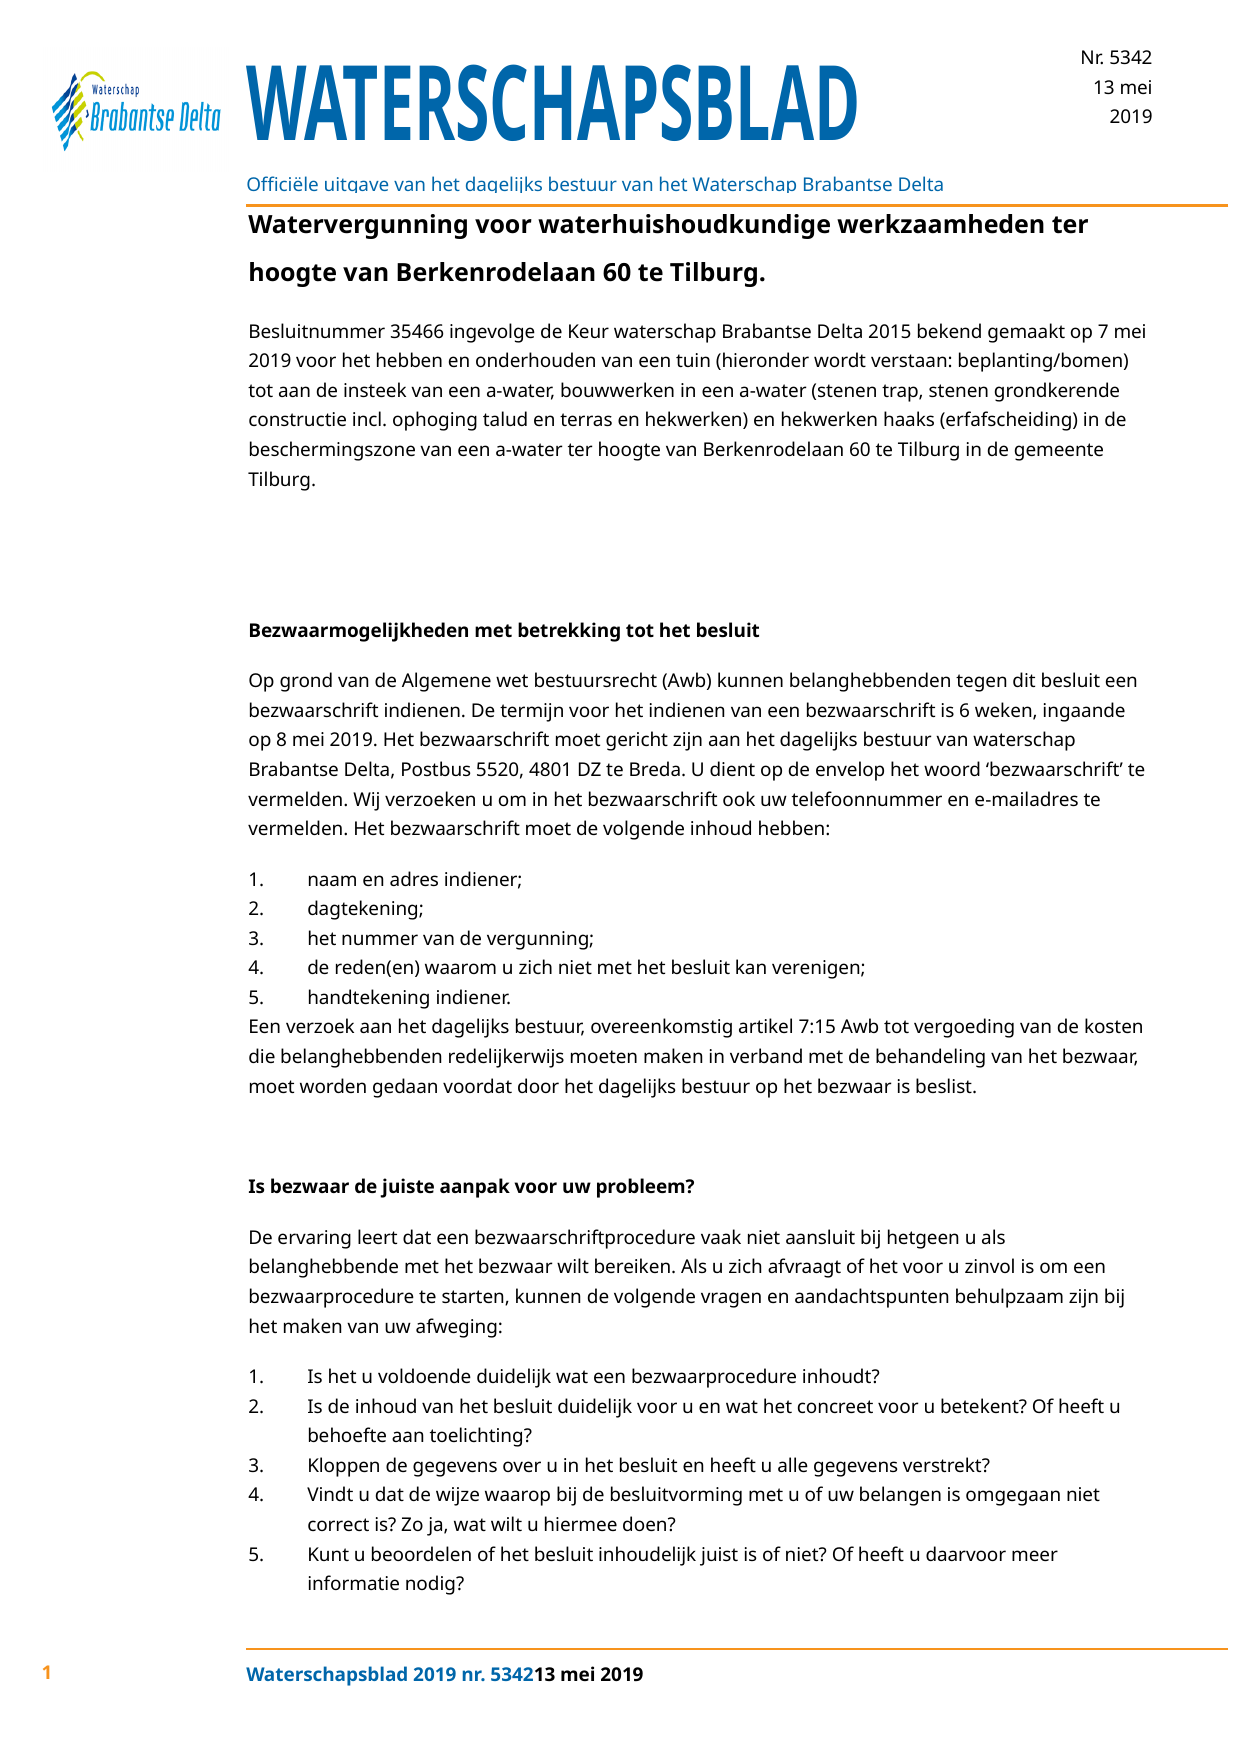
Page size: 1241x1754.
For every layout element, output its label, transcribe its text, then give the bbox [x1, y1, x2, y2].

text Op grond van de Algemene wet bestuursrecht (Awb) kunnen belanghebbenden tegen dit besluit een bezwaarschrift indienen. De termijn voor het indienen van een bezwaarschrift is 6 weken, ingaande op 8 mei 2019. Het bezwaarschrift moet gericht zijn aan het dagelijks bestuur van waterschap Brabantse Delta, Postbus 5520, 4801 DZ te Breda. U dient op de envelop het woord ‘bezwaarschrift’ te vermelden. Wij verzoeken u om in het bezwaarschrift ook uw telefoonnummer en e‑mailadres te vermelden. Het bezwaarschrift moet de volgende inhoud hebben: [248, 667, 1152, 841]
list naam en adres indiener; [248, 866, 1152, 892]
text Watervergunning voor waterhuishoudkundige werkzaamheden ter hoogte van Berkenrodelaan 60 te Tilburg. [248, 207, 1152, 288]
list het nummer van de vergunning; [248, 925, 1152, 951]
list de reden(en) waarom u zich niet met het besluit kan verenigen; [248, 954, 1152, 980]
text Een verzoek aan het dagelijks bestuur, overeenkomstig artikel 7:15 Awb tot vergoeding van de kosten die belanghebbenden redelijkerwijs moeten maken in verband met de behandeling van het bezwaar, moet worden gedaan voordat door het dagelijks bestuur op het bezwaar is beslist. [248, 1014, 1152, 1099]
text Is bezwaar de juiste aanpak voor uw probleem? [248, 1174, 1152, 1199]
list Kunt u beoordelen of het besluit inhoudelijk juist is of niet? Of heeft u daarvoor meer informatie nodig? [248, 1541, 1152, 1596]
text De ervaring leert dat een bezwaarschriftprocedure vaak niet aansluit bij hetgeen u als belanghebbende met het bezwaar wilt bereiken. Als u zich afvraagt of het voor u zinvol is om een bezwaarprocedure te starten, kunnen de volgende vragen en aandachtspunten behulpzaam zijn bij het maken van uw afweging: [248, 1224, 1152, 1339]
list dagtekening; [248, 895, 1152, 921]
list Vindt u dat de wijze waarop bij de besluitvorming met u of uw belangen is omgegaan niet correct is? Zo ja, wat wilt u hiermee doen? [248, 1482, 1152, 1537]
list Is het u voldoende duidelijk wat een bezwaarprocedure inhoudt? [248, 1363, 1152, 1389]
text Bezwaarmogelijkheden met betrekking tot het besluit [248, 617, 1152, 643]
picture [41, 47, 231, 172]
list Is de inhoud van het besluit duidelijk voor u en wat het concreet voor u betekent? Of heeft u behoefte aan toelichting? [248, 1393, 1152, 1448]
list Kloppen de gegevens over u in het besluit en heeft u alle gegevens verstrekt? [248, 1452, 1152, 1478]
list handtekening indiener. [248, 984, 1152, 1010]
text Besluitnummer 35466 ingevolge de Keur waterschap Brabantse Delta 2015 bekend gemaakt op 7 mei 2019 voor het hebben en onderhouden van een tuin (hieronder wordt verstaan: beplanting/bomen) tot aan de insteek van een a-water, bouwwerken in een a-water (stenen trap, stenen grondkerende constructie incl. ophoging talud en terras en hekwerken) en hekwerken haaks (erfafscheiding) in de beschermingszone van een a-water ter hoogte van Berkenrodelaan 60 te Tilburg in de gemeente Tilburg. [248, 318, 1152, 492]
